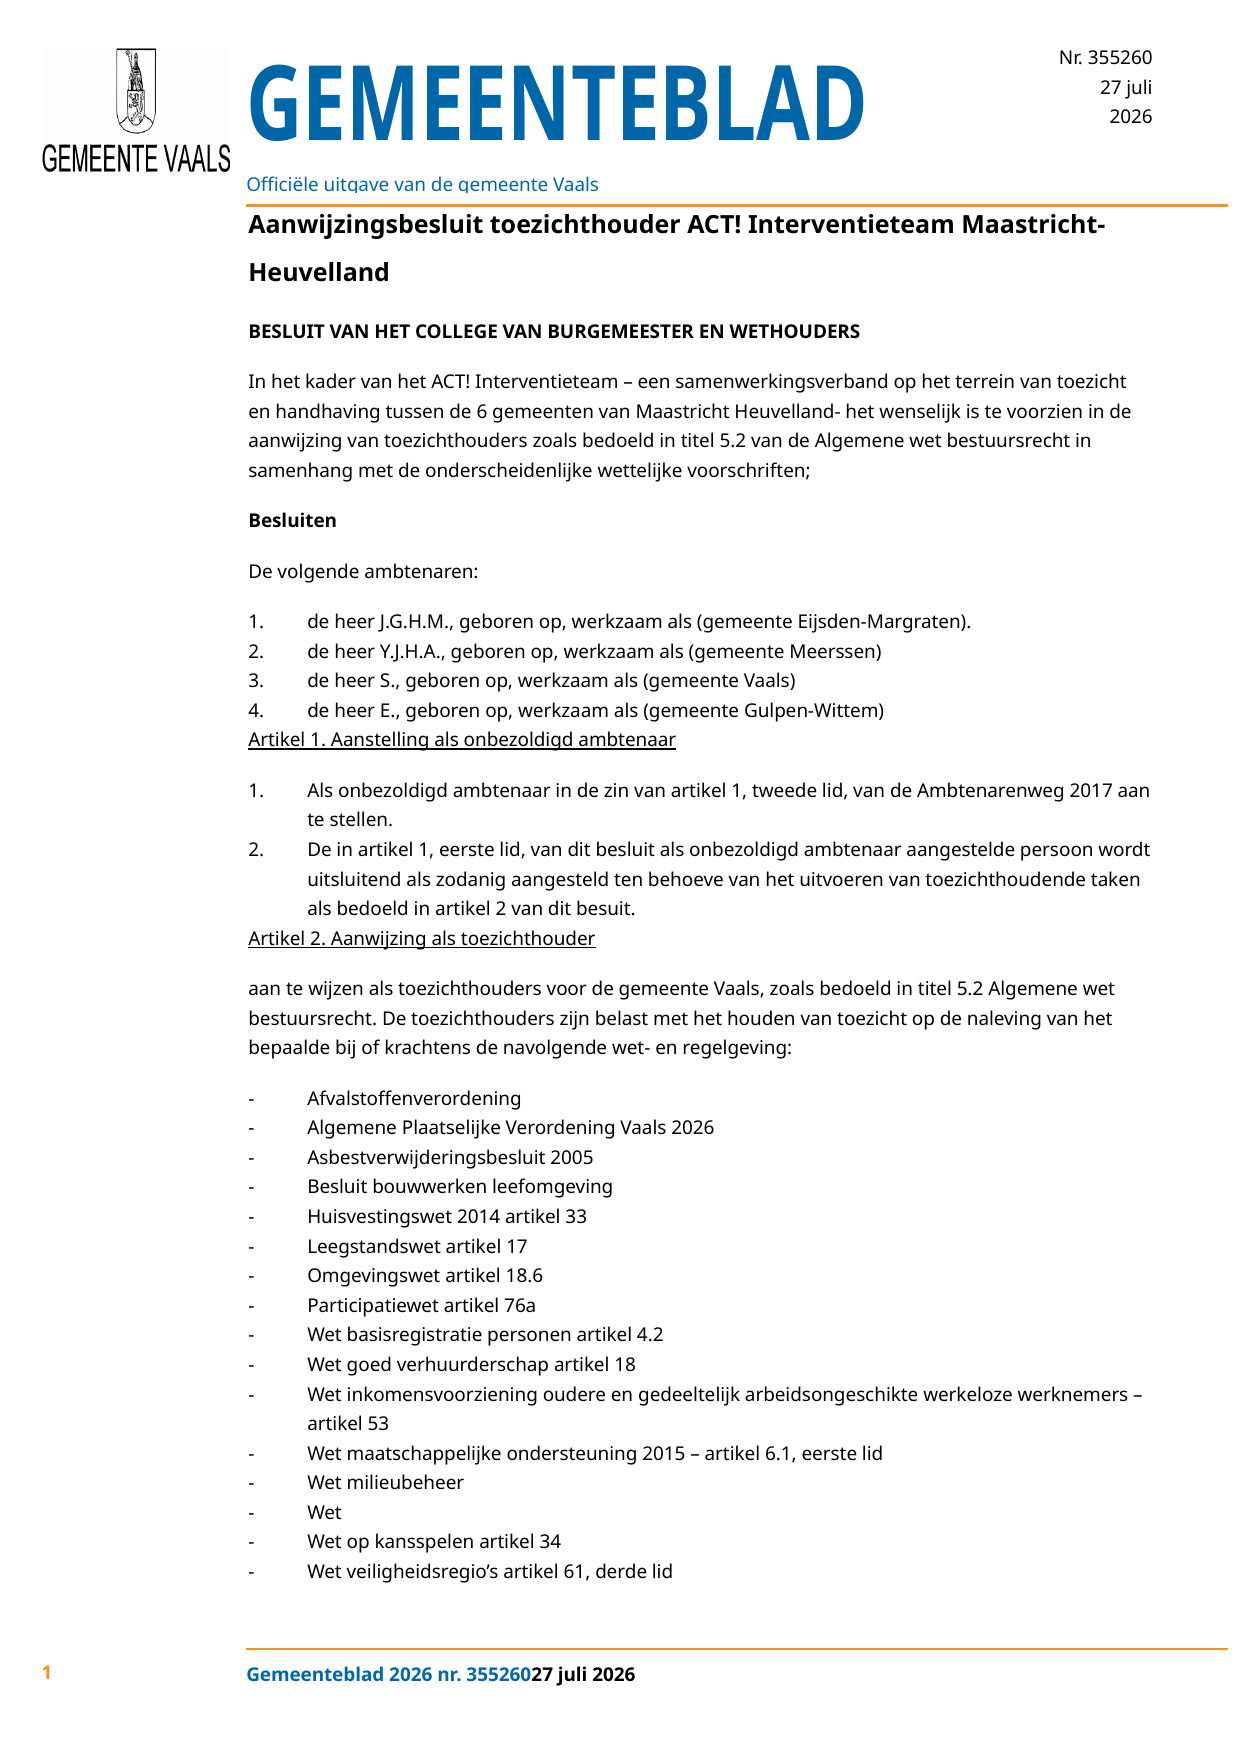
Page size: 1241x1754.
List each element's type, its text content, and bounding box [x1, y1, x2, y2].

list De in artikel 1, eerste lid, van dit besluit als onbezoldigd ambtenaar aangestelde persoon wordt uitsluitend als zodanig aangesteld ten behoeve van het uitvoeren van toezichthoudende taken als bedoeld in artikel 2 van dit besuit. [248, 836, 1152, 921]
list Leegstandswet artikel 17 [248, 1233, 1152, 1259]
list Huisvestingswet 2014 artikel 33 [248, 1203, 1152, 1229]
list Wet maatschappelijke ondersteuning 2015 – artikel 6.1, eerste lid [248, 1440, 1152, 1466]
text Aanwijzingsbesluit toezichthouder ACT! Interventieteam Maastricht-Heuvelland [248, 207, 1152, 288]
list Wet basisregistratie personen artikel 4.2 [248, 1322, 1152, 1347]
list Afvalstoffenverordening [248, 1085, 1152, 1111]
text Artikel 2. Aanwijzing als toezichthouder [248, 925, 1152, 951]
text Artikel 1. Aanstelling als onbezoldigd ambtenaar [248, 727, 1152, 752]
text aan te wijzen als toezichthouders voor de gemeente Vaals, zoals bedoeld in titel 5.2 Algemene wet bestuursrecht. De toezichthouders zijn belast met het houden van toezicht op de naleving van het bepaalde bij of krachtens de navolgende wet- en regelgeving: [248, 975, 1152, 1060]
list Asbestverwijderingsbesluit 2005 [248, 1144, 1152, 1170]
list Wet op kansspelen artikel 34 [248, 1529, 1152, 1554]
list Participatiewet artikel 76a [248, 1292, 1152, 1318]
list Wet milieubeheer [248, 1469, 1152, 1495]
text In het kader van het ACT! Interventieteam – een samenwerkingsverband op het terrein van toezicht en handhaving tussen de 6 gemeenten van Maastricht Heuvelland- het wenselijk is te voorzien in de aanwijzing van toezichthouders zoals bedoeld in titel 5.2 van de Algemene wet bestuursrecht in samenhang met de onderscheidenlijke wettelijke voorschriften; [248, 368, 1152, 483]
list de heer S., geboren op, werkzaam als (gemeente Vaals) [248, 667, 1152, 693]
list de heer E., geboren op, werkzaam als (gemeente Gulpen-Wittem) [248, 697, 1152, 723]
list Algemene Plaatselijke Verordening Vaals 2026 [248, 1114, 1152, 1140]
list Als onbezoldigd ambtenaar in de zin van artikel 1, tweede lid, van de Ambtenarenweg 2017 aan te stellen. [248, 777, 1152, 832]
list de heer J.G.H.M., geboren op, werkzaam als (gemeente Eijsden-Margraten). [248, 608, 1152, 634]
list Wet [248, 1499, 1152, 1525]
picture [41, 47, 231, 172]
text BESLUIT VAN HET COLLEGE VAN BURGEMEESTER EN WETHOUDERS [248, 318, 1152, 344]
list Omgevingswet artikel 18.6 [248, 1262, 1152, 1288]
list Wet veiligheidsregio’s artikel 61, derde lid [248, 1558, 1152, 1584]
text De volgende ambtenaren: [248, 558, 1152, 584]
list Wet goed verhuurderschap artikel 18 [248, 1351, 1152, 1377]
text Besluiten [248, 507, 1152, 533]
list Wet inkomensvoorziening oudere en gedeeltelijk arbeidsongeschikte werkeloze werknemers – artikel 53 [248, 1381, 1152, 1436]
list Besluit bouwwerken leefomgeving [248, 1174, 1152, 1199]
list de heer Y.J.H.A., geboren op, werkzaam als (gemeente Meerssen) [248, 638, 1152, 664]
